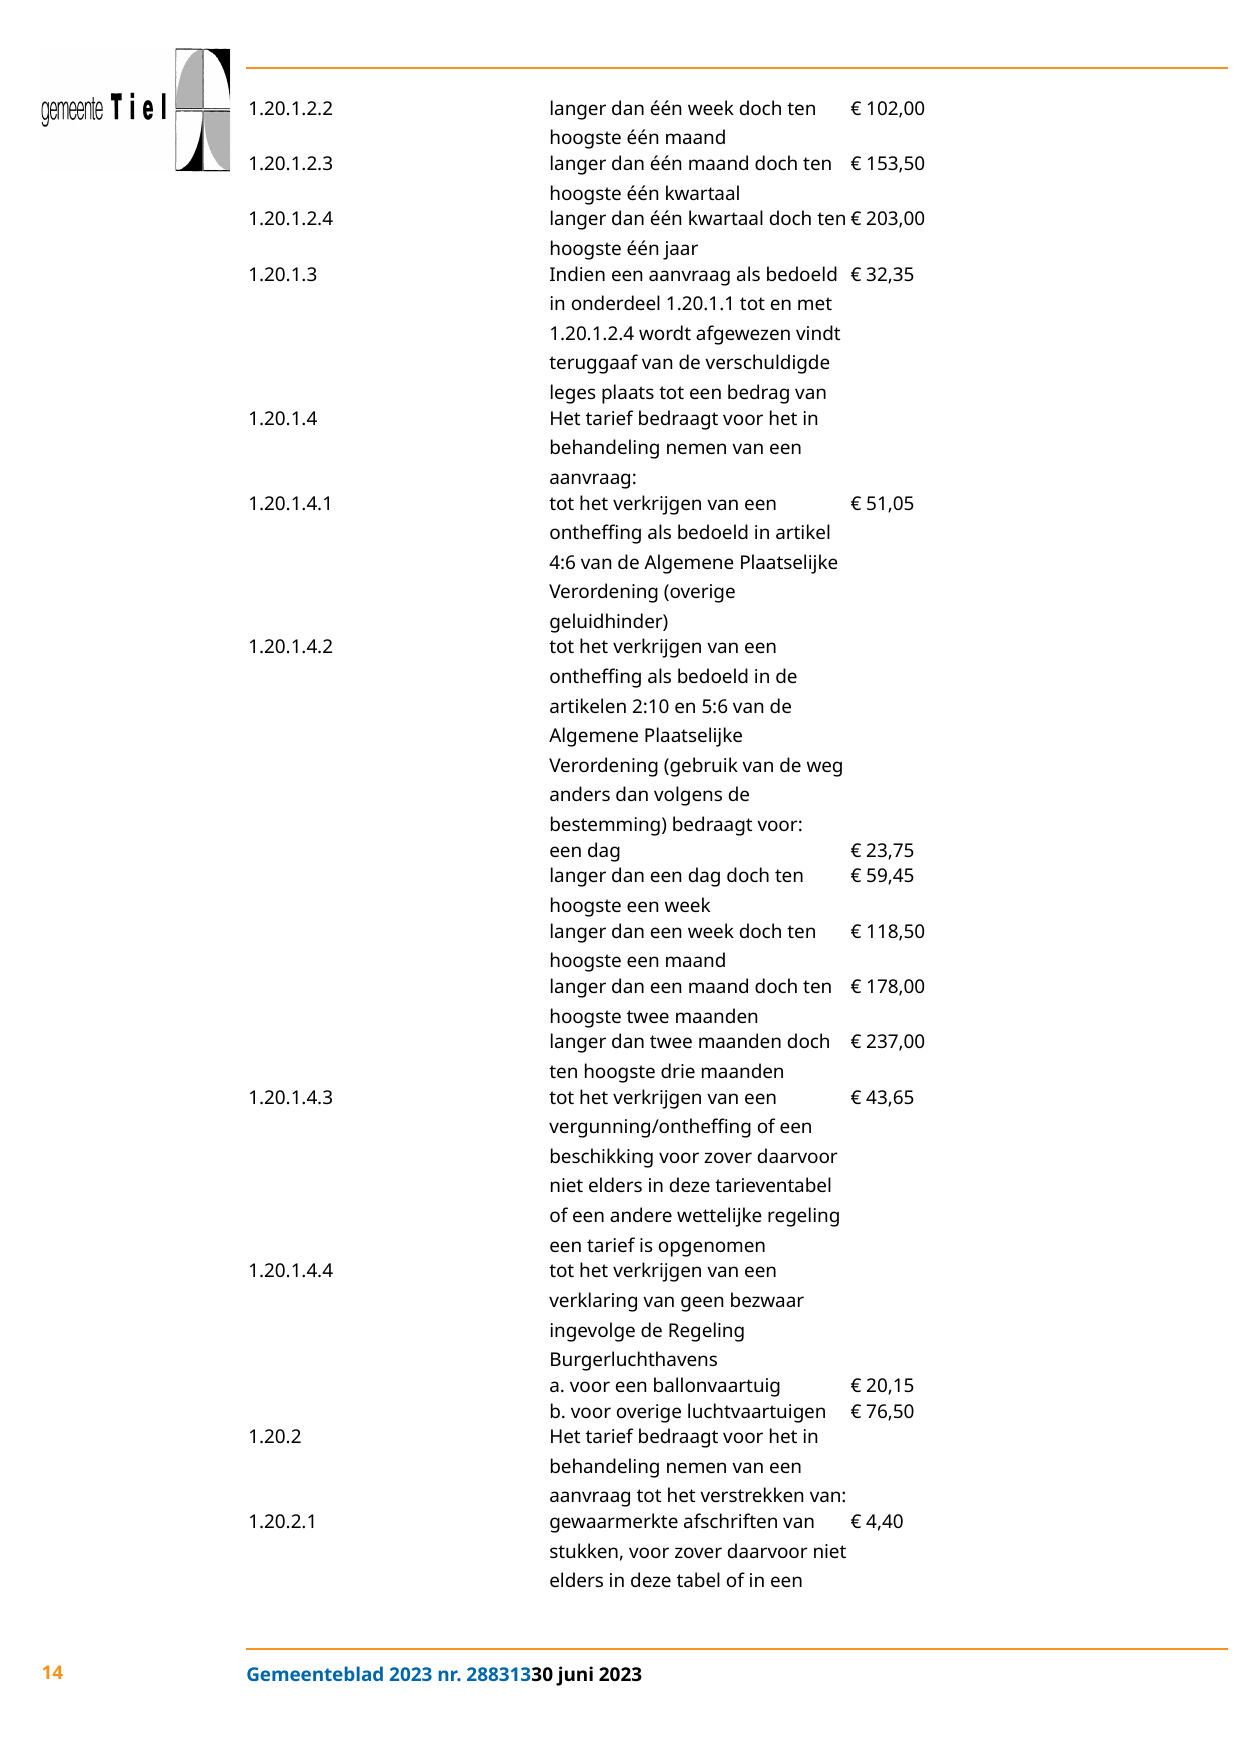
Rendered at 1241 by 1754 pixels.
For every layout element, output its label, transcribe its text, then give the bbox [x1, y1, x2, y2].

table_cell € 32,35 [850, 261, 1152, 405]
table_cell Indien een aanvraag als bedoeld in onderdeel 1.20.1.1 tot en met 1.20.1.2.4 wordt afgewezen vindt teruggaaf van de verschuldigde leges plaats tot een bedrag van [549, 261, 850, 405]
table_cell 1.20.1.4 [248, 405, 549, 490]
table_cell Het tarief bedraagt voor het in behandeling nemen van een aanvraag tot het verstrekken van: [549, 1424, 850, 1508]
table_cell € 23,75 [850, 837, 1152, 863]
table_cell langer dan twee maanden doch ten hoogste drie maanden [549, 1029, 850, 1084]
table_cell langer dan een week doch ten hoogste een maand [549, 918, 850, 973]
table_cell € 20,15 [850, 1372, 1152, 1398]
table_cell 1.20.1.2.4 [248, 205, 549, 261]
table_cell [248, 837, 549, 863]
table_cell € 102,00 [850, 95, 1152, 150]
table_cell € 237,00 [850, 1029, 1152, 1084]
table_cell € 178,00 [850, 973, 1152, 1029]
table_cell [850, 405, 1152, 490]
table_cell [248, 973, 549, 1029]
table_cell 1.20.1.4.3 [248, 1084, 549, 1258]
table_cell € 118,50 [850, 918, 1152, 973]
table_cell € 153,50 [850, 150, 1152, 205]
table_cell 1.20.1.2.2 [248, 95, 549, 150]
table_cell tot het verkrijgen van een vergunning/ontheffing of een beschikking voor zover daarvoor niet elders in deze tarieventabel of een andere wettelijke regeling een tarief is opgenomen [549, 1084, 850, 1258]
table_cell langer dan één week doch ten hoogste één maand [549, 95, 850, 150]
table_cell 1.20.2 [248, 1424, 549, 1508]
table_cell [850, 634, 1152, 837]
table_cell b. voor overige luchtvaartuigen [549, 1398, 850, 1423]
picture [41, 47, 231, 172]
table_cell 1.20.1.4.4 [248, 1258, 549, 1423]
table_cell 1.20.1.4.1 [248, 490, 549, 634]
table_cell € 203,00 [850, 205, 1152, 261]
table_cell langer dan een dag doch ten hoogste een week [549, 863, 850, 918]
table_cell [248, 863, 549, 918]
table_cell Het tarief bedraagt voor het in behandeling nemen van een aanvraag: [549, 405, 850, 490]
table_cell langer dan één kwartaal doch ten hoogste één jaar [549, 205, 850, 261]
table_cell een dag [549, 837, 850, 863]
table_cell € 4,40 [850, 1509, 1152, 1593]
table_cell gewaarmerkte afschriften van stukken, voor zover daarvoor niet elders in deze tabel of in een [549, 1509, 850, 1593]
table_cell [850, 1258, 1152, 1372]
table_cell € 59,45 [850, 863, 1152, 918]
table_cell € 51,05 [850, 490, 1152, 634]
table_cell € 76,50 [850, 1398, 1152, 1423]
table_cell € 43,65 [850, 1084, 1152, 1258]
table_cell tot het verkrijgen van een verklaring van geen bezwaar ingevolge de Regeling Burgerluchthavens [549, 1258, 850, 1372]
table_cell 1.20.1.4.2 [248, 634, 549, 837]
table_cell [248, 1029, 549, 1084]
table_cell 1.20.2.1 [248, 1509, 549, 1593]
table_cell [850, 1424, 1152, 1508]
table_cell a. voor een ballonvaartuig [549, 1372, 850, 1398]
table_cell langer dan één maand doch ten hoogste één kwartaal [549, 150, 850, 205]
table_cell tot het verkrijgen van een ontheffing als bedoeld in de artikelen 2:10 en 5:6 van de Algemene Plaatselijke Verordening (gebruik van de weg anders dan volgens de bestemming) bedraagt voor: [549, 634, 850, 837]
table_cell 1.20.1.2.3 [248, 150, 549, 205]
table_cell tot het verkrijgen van een ontheffing als bedoeld in artikel 4:6 van de Algemene Plaatselijke Verordening (overige geluidhinder) [549, 490, 850, 634]
table_cell 1.20.1.3 [248, 261, 549, 405]
table_cell [248, 918, 549, 973]
table_cell langer dan een maand doch ten hoogste twee maanden [549, 973, 850, 1029]
